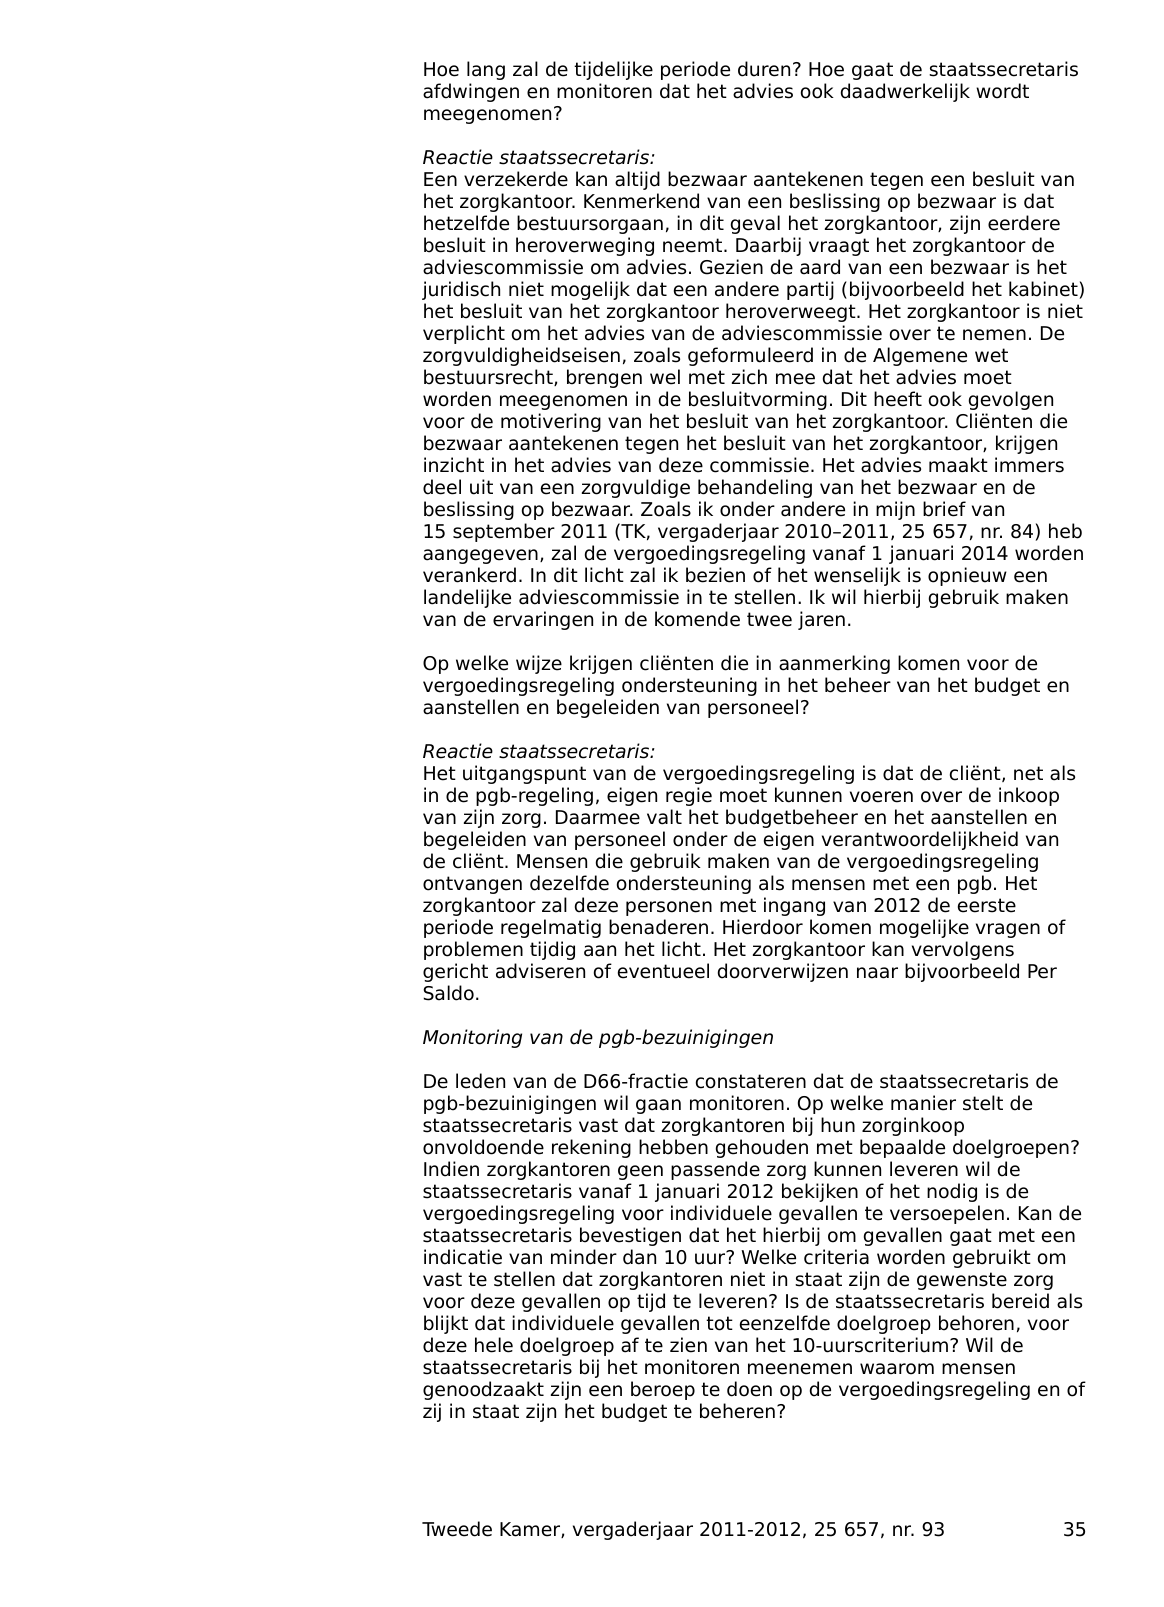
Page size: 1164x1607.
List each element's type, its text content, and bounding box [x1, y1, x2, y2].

subtitle Monitoring van de pgb-bezuinigingen [422, 1027, 1087, 1049]
text De leden van de D66-fractie constateren dat de staatssecretaris de pgb-bezuinigingen wil gaan monitoren. Op welke manier stelt de staatssecretaris vast dat zorgkantoren bij hun zorginkoop onvoldoende rekening hebben gehouden met bepaalde doelgroepen? Indien zorgkantoren geen passende zorg kunnen leveren wil de staatssecretaris vanaf 1 januari 2012 bekijken of het nodig is de vergoedingsregeling voor individuele gevallen te versoepelen. Kan de staatssecretaris bevestigen dat het hierbij om gevallen gaat met een indicatie van minder dan 10 uur? Welke criteria worden gebruikt om vast te stellen dat zorgkantoren niet in staat zijn de gewenste zorg voor deze gevallen op tijd te leveren? Is de staatssecretaris bereid als blijkt dat individuele gevallen tot eenzelfde doelgroep behoren, voor deze hele doelgroep af te zien van het 10-uurscriterium? Wil de staatssecretaris bij het monitoren meenemen waarom mensen genoodzaakt zijn een beroep te doen op de vergoedingsregeling en of zij in staat zijn het budget te beheren? [422, 1071, 1087, 1423]
text Een verzekerde kan altijd bezwaar aantekenen tegen een besluit van het zorgkantoor. Kenmerkend van een beslissing op bezwaar is dat hetzelfde bestuursorgaan, in dit geval het zorgkantoor, zijn eerdere besluit in heroverweging neemt. Daarbij vraagt het zorgkantoor de adviescommissie om advies. Gezien de aard van een bezwaar is het juridisch niet mogelijk dat een andere partij (bijvoorbeeld het kabinet) het besluit van het zorgkantoor heroverweegt. Het zorgkantoor is niet verplicht om het advies van de adviescommissie over te nemen. De zorgvuldigheidseisen, zoals geformuleerd in de Algemene wet bestuursrecht, brengen wel met zich mee dat het advies moet worden meegenomen in de besluitvorming. Dit heeft ook gevolgen voor de motivering van het besluit van het zorgkantoor. Cliënten die bezwaar aantekenen tegen het besluit van het zorgkantoor, krijgen inzicht in het advies van deze commissie. Het advies maakt immers deel uit van een zorgvuldige behandeling van het bezwaar en de beslissing op bezwaar. Zoals ik onder andere in mijn brief van 15 september 2011 (TK, vergaderjaar 2010–2011, 25 657, nr. 84) heb aangegeven, zal de vergoedingsregeling vanaf 1 januari 2014 worden verankerd. In dit licht zal ik bezien of het wenselijk is opnieuw een landelijke adviescommissie in te stellen. Ik wil hierbij gebruik maken van de ervaringen in de komende twee jaren. [422, 169, 1087, 631]
text Hoe lang zal de tijdelijke periode duren? Hoe gaat de staatssecretaris afdwingen en monitoren dat het advies ook daadwerkelijk wordt meegenomen? [422, 59, 1087, 125]
subtitle Reactie staatssecretaris: [422, 147, 1087, 169]
text Het uitgangspunt van de vergoedingsregeling is dat de cliënt, net als in de pgb-regeling, eigen regie moet kunnen voeren over de inkoop van zijn zorg. Daarmee valt het budgetbeheer en het aanstellen en begeleiden van personeel onder de eigen verantwoordelijkheid van de cliënt. Mensen die gebruik maken van de vergoedingsregeling ontvangen dezelfde ondersteuning als mensen met een pgb. Het zorgkantoor zal deze personen met ingang van 2012 de eerste periode regelmatig benaderen. Hierdoor komen mogelijke vragen of problemen tijdig aan het licht. Het zorgkantoor kan vervolgens gericht adviseren of eventueel doorverwijzen naar bijvoorbeeld Per Saldo. [422, 763, 1087, 1005]
subtitle Reactie staatssecretaris: [422, 741, 1087, 763]
text Op welke wijze krijgen cliënten die in aanmerking komen voor de vergoedingsregeling ondersteuning in het beheer van het budget en aanstellen en begeleiden van personeel? [422, 653, 1087, 719]
